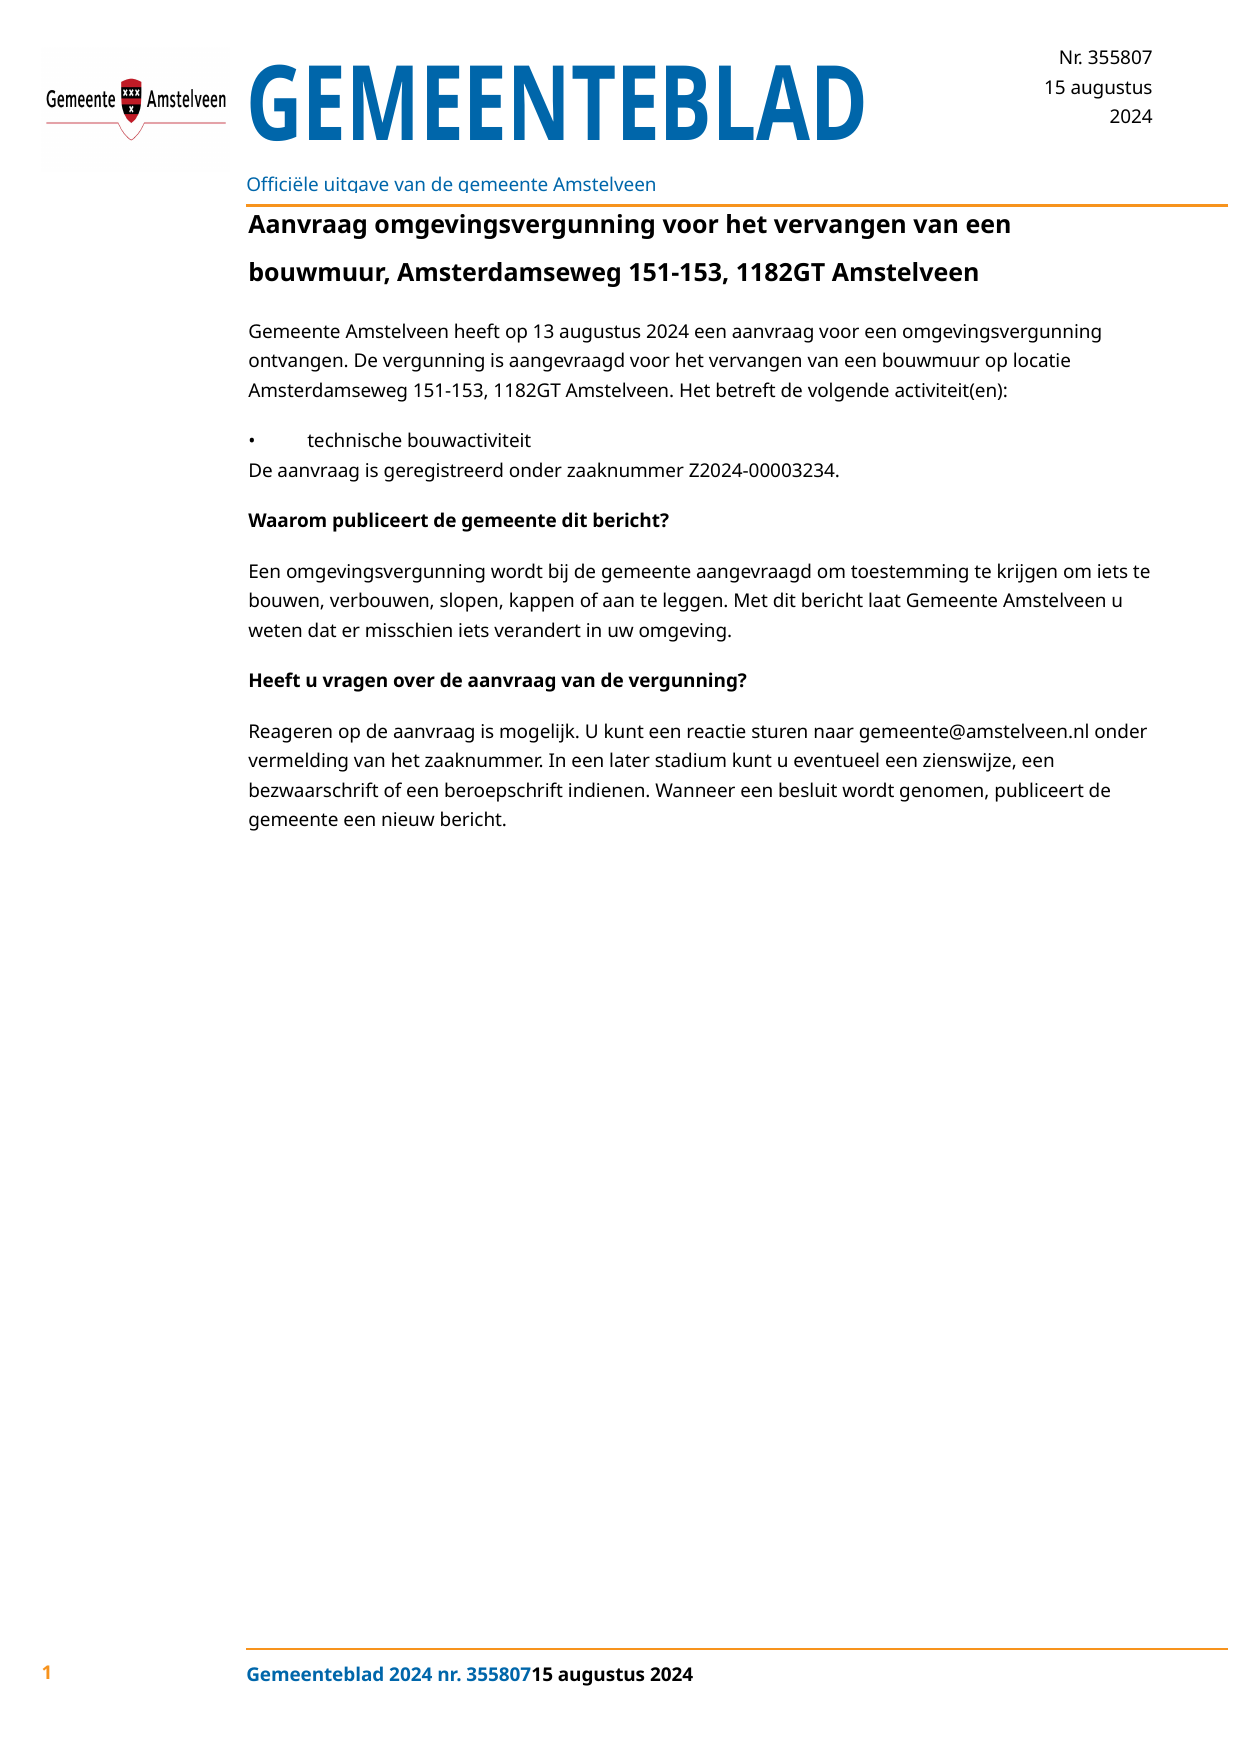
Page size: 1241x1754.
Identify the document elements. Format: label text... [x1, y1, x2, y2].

text Heeft u vragen over de aanvraag van de vergunning? [248, 667, 1152, 693]
text Aanvraag omgevingsvergunning voor het vervangen van een bouwmuur, Amsterdamseweg 151-153, 1182GT Amstelveen [248, 207, 1152, 288]
text Een omgevingsvergunning wordt bij de gemeente aangevraagd om toestemming te krijgen om iets te bouwen, verbouwen, slopen, kappen of aan te leggen. Met dit bericht laat Gemeente Amstelveen u weten dat er misschien iets verandert in uw omgeving. [248, 558, 1152, 643]
text Gemeente Amstelveen heeft op 13 augustus 2024 een aanvraag voor een omgevingsvergunning ontvangen. De vergunning is aangevraagd voor het vervangen van een bouwmuur op locatie Amsterdamseweg 151-153, 1182GT Amstelveen. Het betreft de volgende activiteit(en): [248, 318, 1152, 403]
text Waarom publiceert de gemeente dit bericht? [248, 507, 1152, 533]
picture [41, 47, 231, 172]
text De aanvraag is geregistreerd onder zaaknummer Z2024-00003234. [248, 457, 1152, 483]
text Reageren op de aanvraag is mogelijk. U kunt een reactie sturen naar gemeente@amstelveen.nl onder vermelding van het zaaknummer. In een later stadium kunt u eventueel een zienswijze, een bezwaarschrift of een beroepschrift indienen. Wanneer een besluit wordt genomen, publiceert de gemeente een nieuw bericht. [248, 718, 1152, 832]
list technische bouwactiviteit [248, 427, 1152, 453]
